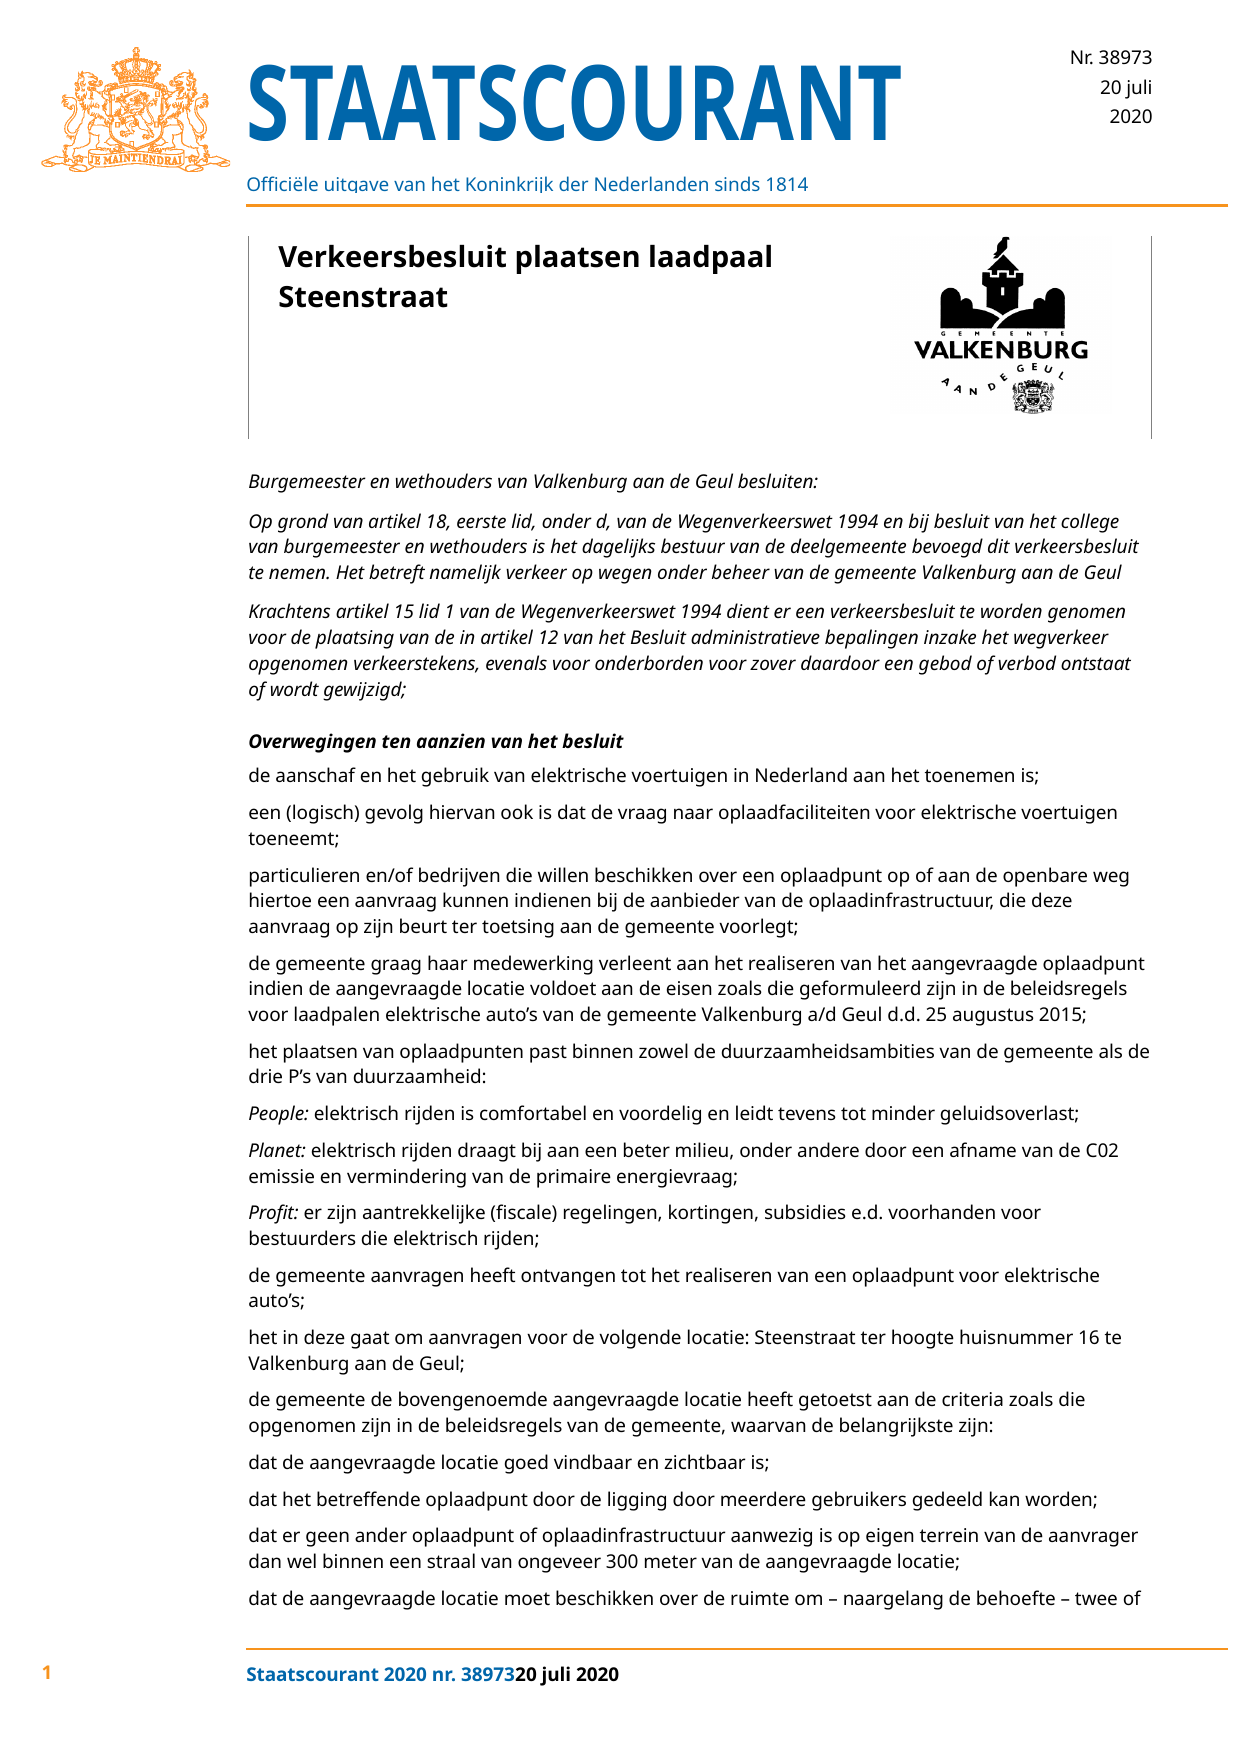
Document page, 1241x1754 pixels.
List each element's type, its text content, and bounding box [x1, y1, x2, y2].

text de gemeente graag haar medewerking verleent aan het realiseren van het aangevraagde oplaadpunt indien de aangevraagde locatie voldoet aan de eisen zoals die geformuleerd zijn in de beleidsregels voor laadpalen elektrische auto’s van de gemeente Valkenburg a/d Geul d.d. 25 augustus 2015; [248, 950, 1152, 1027]
text het in deze gaat om aanvragen voor de volgende locatie: Steenstraat ter hoogte huisnummer 16 te Valkenburg aan de Geul; [248, 1324, 1152, 1376]
text de aanschaf en het gebruik van elektrische voertuigen in Nederland aan het toenemen is; [248, 763, 1152, 788]
text Burgemeester en wethouders van Valkenburg aan de Geul besluiten: [248, 469, 1152, 494]
text dat de aangevraagde locatie goed vindbaar en zichtbaar is; [248, 1449, 1152, 1475]
text dat het betreffende oplaadpunt door de ligging door meerdere gebruikers gedeeld kan worden; [248, 1486, 1152, 1511]
table_header [850, 236, 889, 413]
picture [889, 236, 1112, 414]
text People: elektrisch rijden is comfortabel en voordelig en leidt tevens tot minder geluidsoverlast; [248, 1100, 1152, 1126]
text Profit: er zijn aantrekkelijke (fiscale) regelingen, kortingen, subsidies e.d. voorhanden voor bestuurders die elektrisch rijden; [248, 1199, 1152, 1251]
picture [41, 47, 231, 172]
table_header Verkeersbesluit plaatsen laadpaal Steenstraat [249, 236, 850, 439]
table_header [1112, 236, 1151, 413]
text dat er geen ander oplaadpunt of oplaadinfrastructuur aanwezig is op eigen terrein van de aanvrager dan wel binnen een straal van ongeveer 300 meter van de aangevraagde locatie; [248, 1522, 1152, 1574]
text Krachtens artikel 15 lid 1 van de Wegenverkeerswet 1994 dient er een verkeersbesluit te worden genomen voor de plaatsing van de in artikel 12 van het Besluit administratieve bepalingen inzake het wegverkeer opgenomen verkeerstekens, evenals voor onderborden voor zover daardoor een gebod of verbod ontstaat of wordt gewijzigd; [248, 599, 1152, 702]
text particulieren en/of bedrijven die willen beschikken over een oplaadpunt op of aan de openbare weg hiertoe een aanvraag kunnen indienen bij de aanbieder van de oplaadinfrastructuur, die deze aanvraag op zijn beurt ter toetsing aan de gemeente voorlegt; [248, 862, 1152, 939]
text Op grond van artikel 18, eerste lid, onder d, van de Wegenverkeerswet 1994 en bij besluit van het college van burgemeester en wethouders is het dagelijks bestuur van de deelgemeente bevoegd dit verkeersbesluit te nemen. Het betreft namelijk verkeer op wegen onder beheer van de gemeente Valkenburg aan de Geul [248, 508, 1152, 585]
text Overwegingen ten aanzien van het besluit [248, 729, 1152, 754]
table_header [850, 414, 1151, 439]
text een (logisch) gevolg hiervan ook is dat de vraag naar oplaadfaciliteiten voor elektrische voertuigen toeneemt; [248, 799, 1152, 851]
text de gemeente de bovengenoemde aangevraagde locatie heeft getoetst aan de criteria zoals die opgenomen zijn in de beleidsregels van de gemeente, waarvan de belangrijkste zijn: [248, 1387, 1152, 1438]
text het plaatsen van oplaadpunten past binnen zowel de duurzaamheidsambities van de gemeente als de drie P’s van duurzaamheid: [248, 1038, 1152, 1089]
text dat de aangevraagde locatie moet beschikken over de ruimte om – naargelang de behoefte – twee of [248, 1585, 1152, 1611]
text Planet: elektrisch rijden draagt bij aan een beter milieu, onder andere door een afname van de C02 emissie en vermindering van de primaire energievraag; [248, 1137, 1152, 1188]
text de gemeente aanvragen heeft ontvangen tot het realiseren van een oplaadpunt voor elektrische auto’s; [248, 1262, 1152, 1313]
